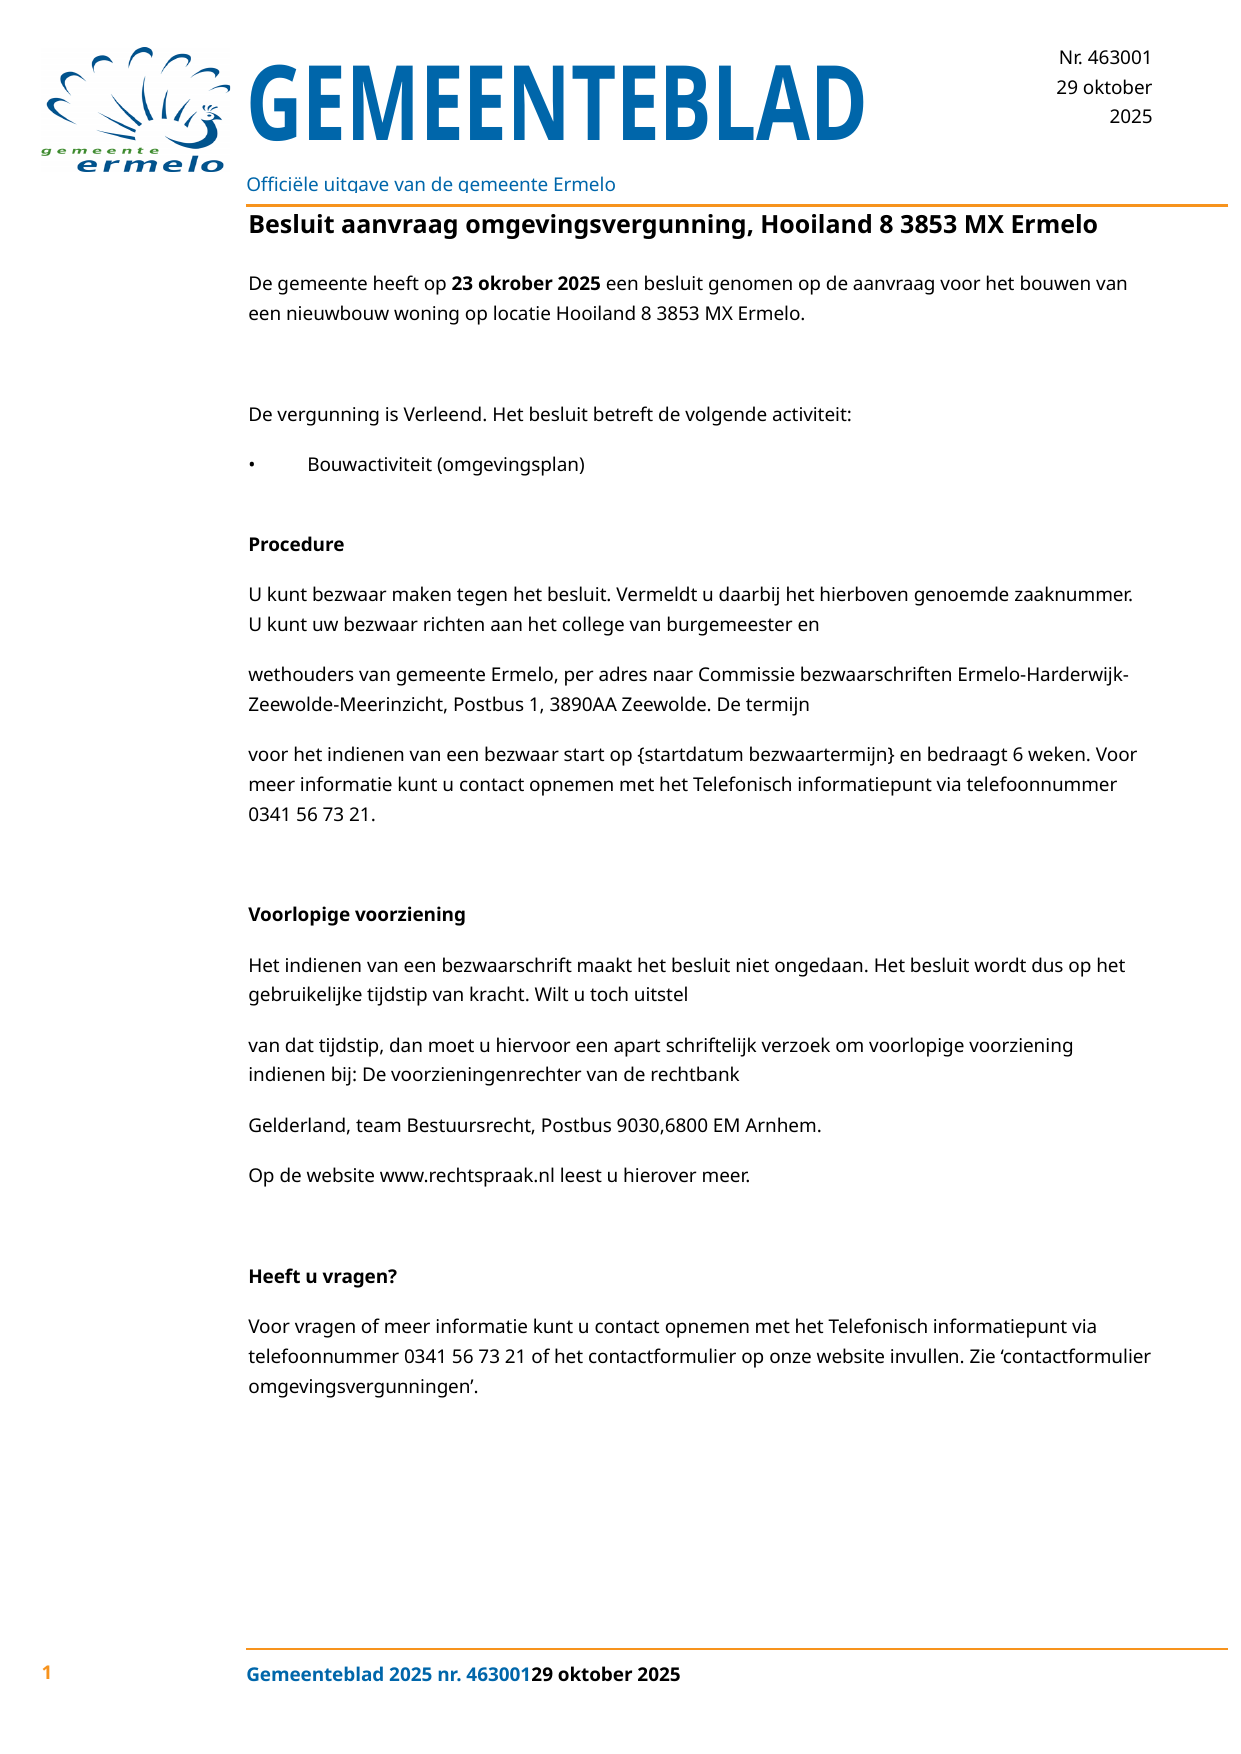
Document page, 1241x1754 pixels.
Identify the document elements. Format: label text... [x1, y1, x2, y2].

text Procedure [248, 531, 1152, 557]
text De gemeente heeft op 23 okrober 2025 een besluit genomen op de aanvraag voor het bouwen van een nieuwbouw woning op locatie Hooiland 8 3853 MX Ermelo. [248, 270, 1152, 326]
text Heeft u vragen? [248, 1263, 1152, 1289]
text Op de website www.rechtspraak.nl leest u hierover meer. [248, 1162, 1152, 1188]
text Het indienen van een bezwaarschrift maakt het besluit niet ongedaan. Het besluit wordt dus op het gebruikelijke tijdstip van kracht. Wilt u toch uitstel [248, 952, 1152, 1007]
text van dat tijdstip, dan moet u hiervoor een apart schriftelijk verzoek om voorlopige voorziening indienen bij: De voorzieningenrechter van de rechtbank [248, 1032, 1152, 1087]
text De vergunning is Verleend. Het besluit betreft de volgende activiteit: [248, 401, 1152, 426]
text Voorlopige voorziening [248, 902, 1152, 927]
text Voor vragen of meer informatie kunt u contact opnemen met het Telefonisch informatiepunt via telefoonnummer 0341 56 73 21 of het contactformulier op onze website invullen. Zie ‘contactformulier omgevingsvergunningen’. [248, 1314, 1152, 1398]
text Besluit aanvraag omgevingsvergunning, Hooiland 8 3853 MX Ermelo [248, 207, 1152, 241]
picture [41, 47, 231, 172]
text voor het indienen van een bezwaar start op {startdatum bezwaartermijn} en bedraagt 6 weken. Voor meer informatie kunt u contact opnemen met het Telefonisch informatiepunt via telefoonnummer 0341 56 73 21. [248, 742, 1152, 826]
text wethouders van gemeente Ermelo, per adres naar Commissie bezwaarschriften Ermelo-Harderwijk-Zeewolde-Meerinzicht, Postbus 1, 3890AA Zeewolde. De termijn [248, 662, 1152, 717]
list Bouwactiviteit (omgevingsplan) [248, 451, 1152, 477]
text Gelderland, team Bestuursrecht, Postbus 9030,6800 EM Arnhem. [248, 1112, 1152, 1138]
text U kunt bezwaar maken tegen het besluit. Vermeldt u daarbij het hierboven genoemde zaaknummer. U kunt uw bezwaar richten aan het college van burgemeester en [248, 582, 1152, 637]
